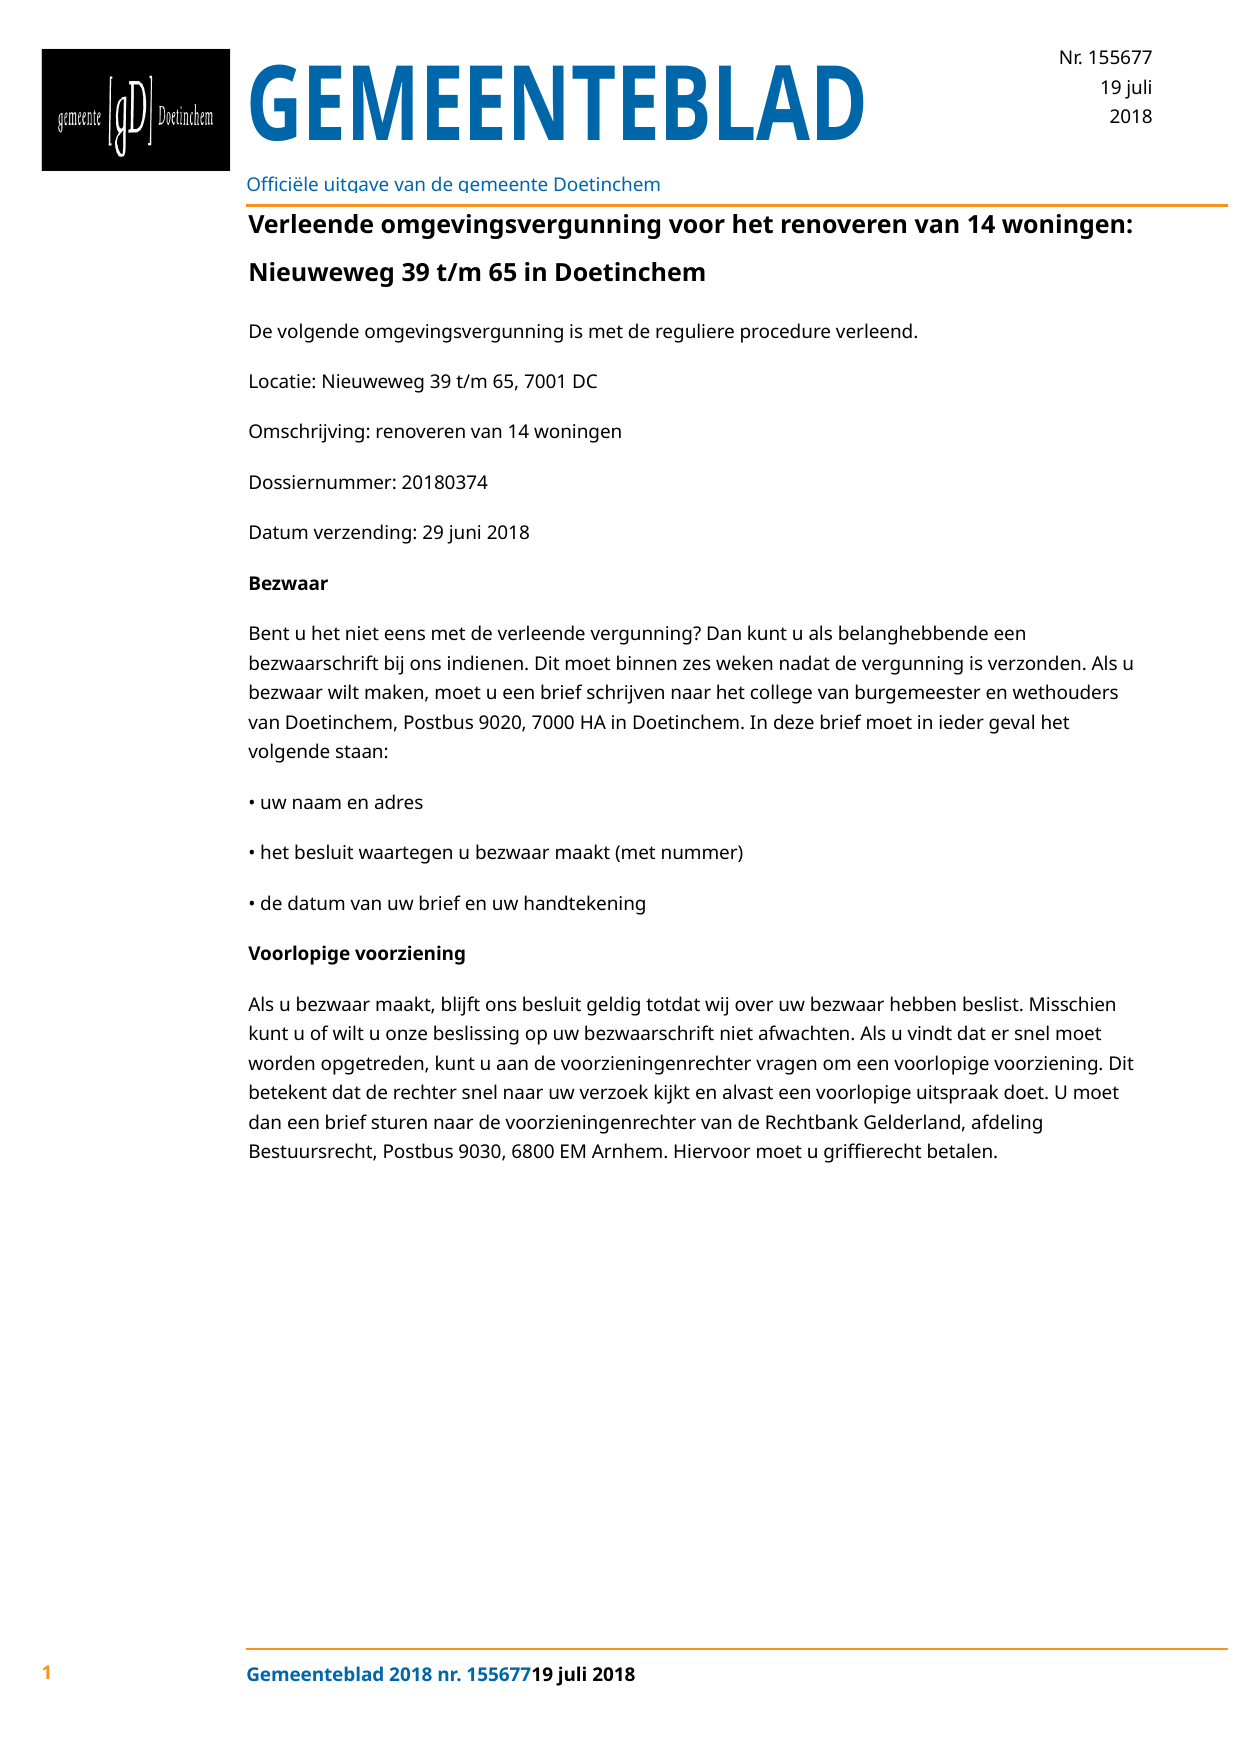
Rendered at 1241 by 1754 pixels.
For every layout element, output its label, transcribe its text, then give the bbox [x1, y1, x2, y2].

text Verleende omgevingsvergunning voor het renoveren van 14 woningen: Nieuweweg 39 t/m 65 in Doetinchem [248, 207, 1152, 288]
text Bent u het niet eens met de verleende vergunning? Dan kunt u als belanghebbende een bezwaarschrift bij ons indienen. Dit moet binnen zes weken nadat de vergunning is verzonden. Als u bezwaar wilt maken, moet u een brief schrijven naar het college van burgemeester en wethouders van Doetinchem, Postbus 9020, 7000 HA in Doetinchem. In deze brief moet in ieder geval het volgende staan: [248, 620, 1152, 764]
picture [41, 47, 231, 172]
text Dossiernummer: 20180374 [248, 469, 1152, 495]
text • uw naam en adres [248, 789, 1152, 815]
text Omschrijving: renoveren van 14 woningen [248, 419, 1152, 444]
text • de datum van uw brief en uw handtekening [248, 890, 1152, 916]
text • het besluit waartegen u bezwaar maakt (met nummer) [248, 839, 1152, 865]
text Locatie: Nieuweweg 39 t/m 65, 7001 DC [248, 368, 1152, 394]
text De volgende omgevingsvergunning is met de reguliere procedure verleend. [248, 318, 1152, 344]
text Bezwaar [248, 570, 1152, 596]
text Voorlopige voorziening [248, 940, 1152, 966]
text Datum verzending: 29 juni 2018 [248, 519, 1152, 545]
text Als u bezwaar maakt, blijft ons besluit geldig totdat wij over uw bezwaar hebben beslist. Misschien kunt u of wilt u onze beslissing op uw bezwaarschrift niet afwachten. Als u vindt dat er snel moet worden opgetreden, kunt u aan de voorzieningenrechter vragen om een voorlopige voorziening. Dit betekent dat de rechter snel naar uw verzoek kijkt en alvast een voorlopige uitspraak doet. U moet dan een brief sturen naar de voorzieningenrechter van de Rechtbank Gelderland, afdeling Bestuursrecht, Postbus 9030, 6800 EM Arnhem. Hiervoor moet u griffierecht betalen. [248, 991, 1152, 1164]
